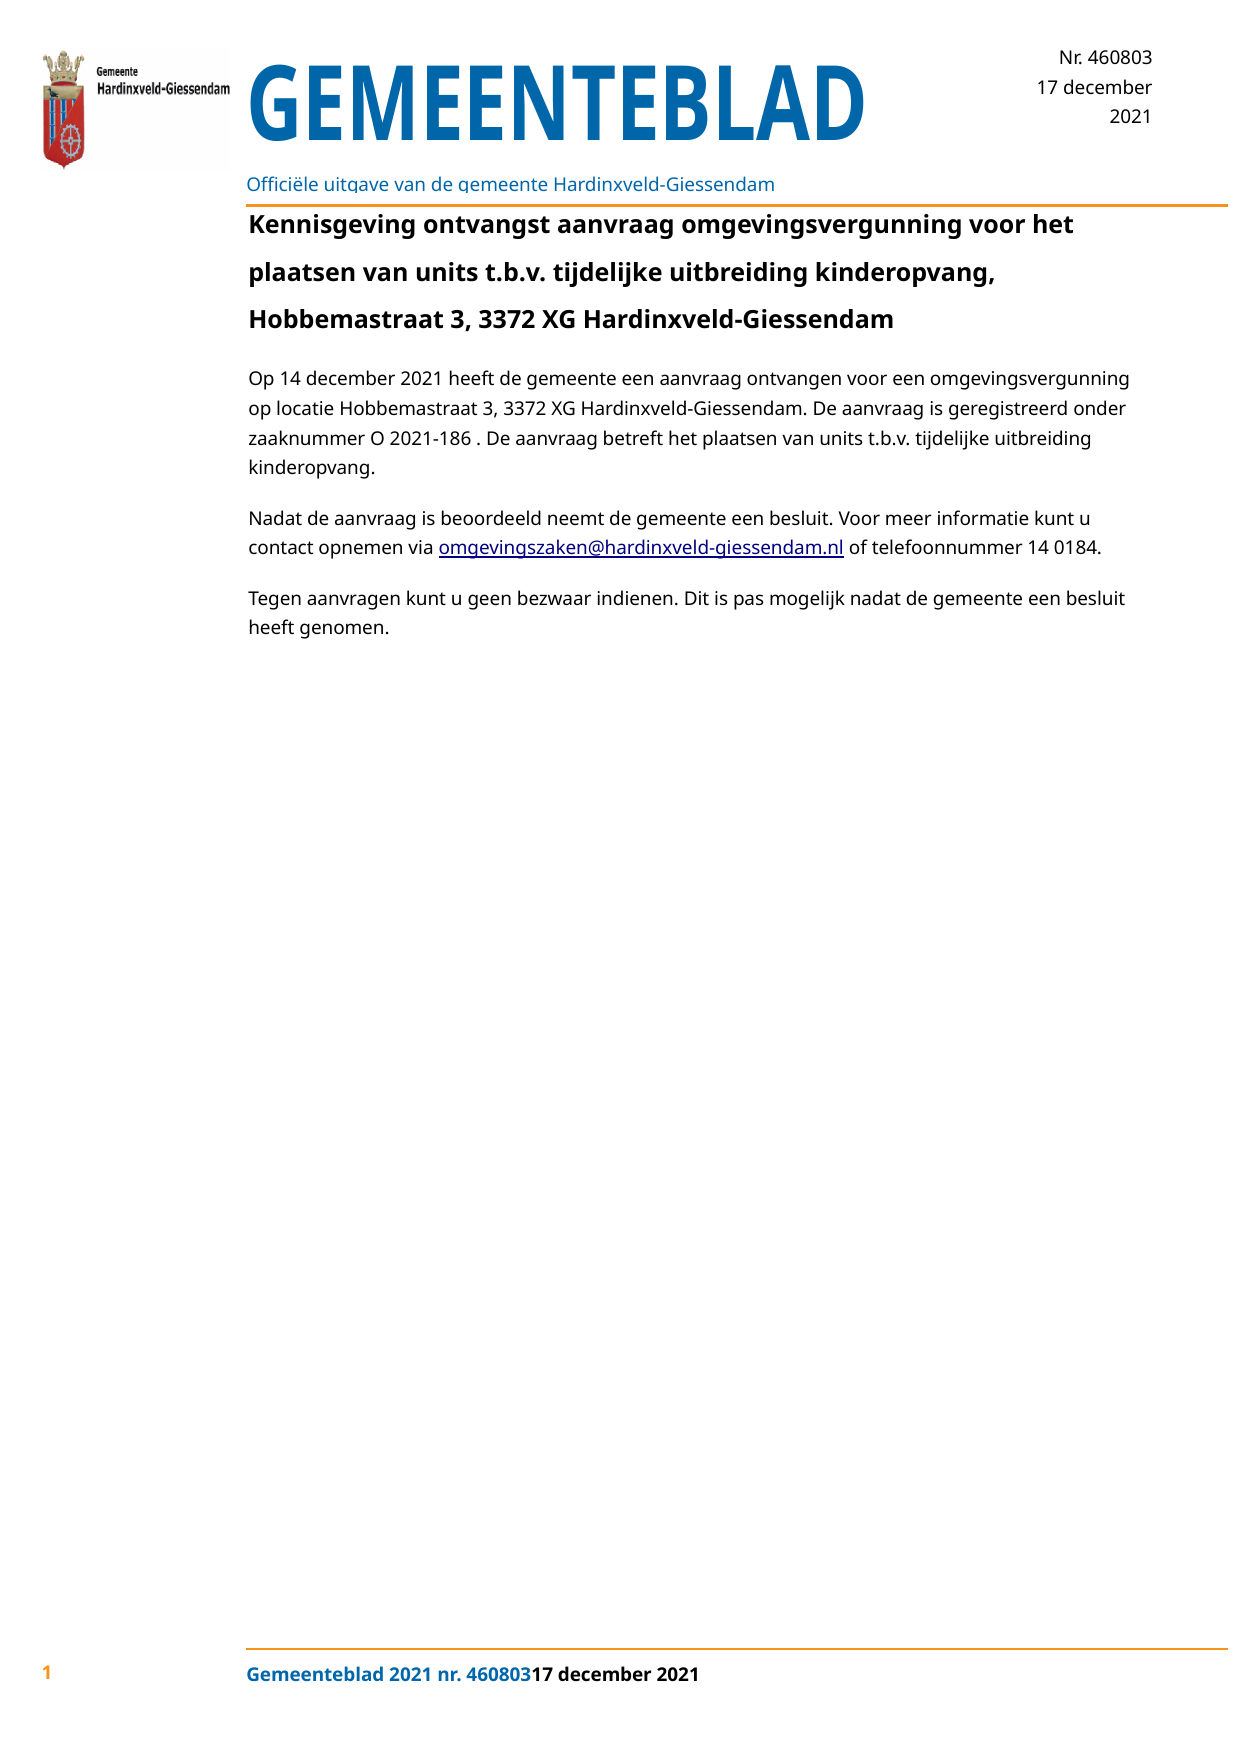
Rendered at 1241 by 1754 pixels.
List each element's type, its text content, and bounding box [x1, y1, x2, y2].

picture [41, 47, 231, 172]
text Kennisgeving ontvangst aanvraag omgevingsvergunning voor het plaatsen van units t.b.v. tijdelijke uitbreiding kinderopvang, Hobbemastraat 3, 3372 XG Hardinxveld-Giessendam [248, 207, 1152, 336]
text Tegen aanvragen kunt u geen bezwaar indienen. Dit is pas mogelijk nadat de gemeente een besluit heeft genomen. [248, 585, 1152, 640]
text Op 14 december 2021 heeft de gemeente een aanvraag ontvangen voor een omgevingsvergunning op locatie Hobbemastraat 3, 3372 XG Hardinxveld-Giessendam. De aanvraag is geregistreerd onder zaaknummer O 2021-186 . De aanvraag betreft het plaatsen van units t.b.v. tijdelijke uitbreiding kinderopvang. [248, 366, 1152, 480]
text Nadat de aanvraag is beoordeeld neemt de gemeente een besluit. Voor meer informatie kunt u contact opnemen via omgevingszaken@hardinxveld-giessendam.nl of telefoonnummer 14 0184. [248, 505, 1152, 560]
